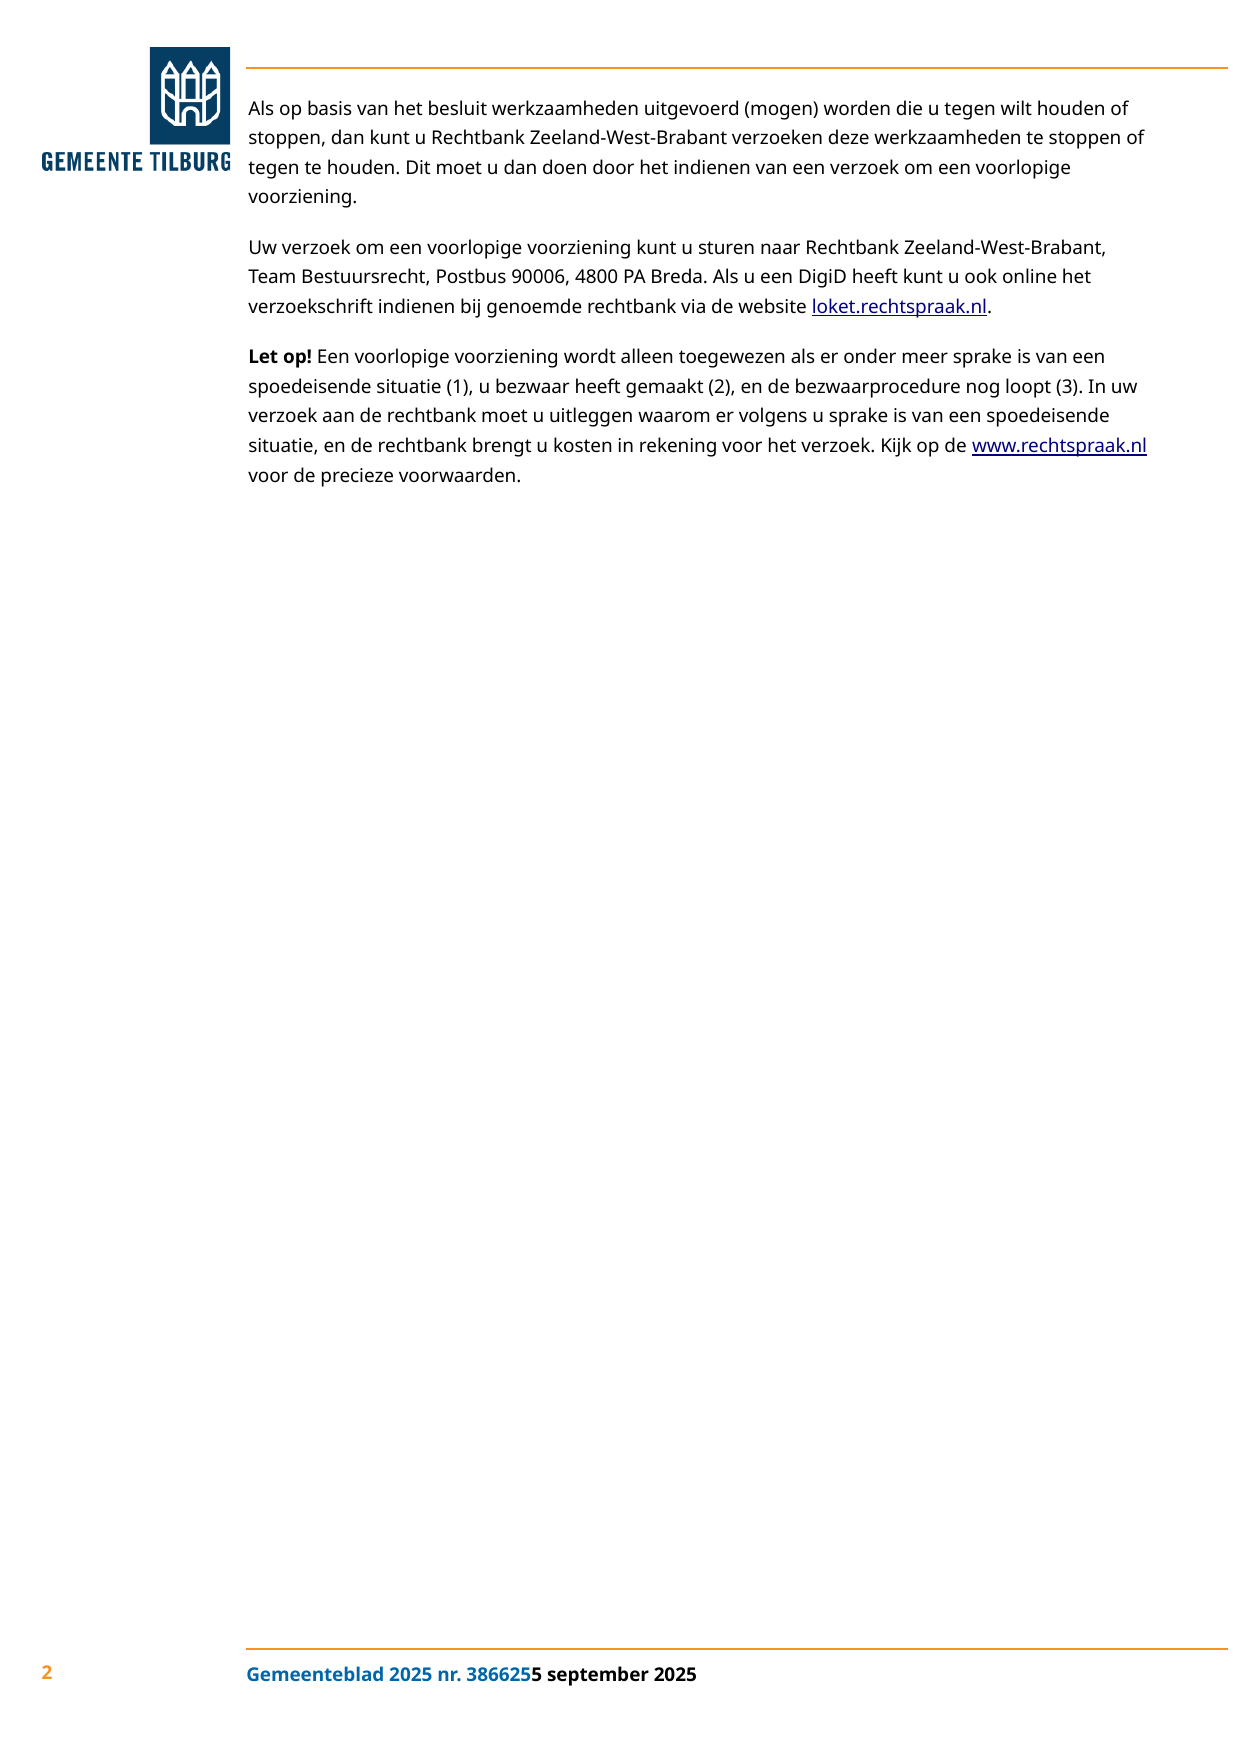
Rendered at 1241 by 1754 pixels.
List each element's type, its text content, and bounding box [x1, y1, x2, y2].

text Als op basis van het besluit werkzaamheden uitgevoerd (mogen) worden die u tegen wilt houden of stoppen, dan kunt u Rechtbank Zeeland-West-Brabant verzoeken deze werkzaamheden te stoppen of tegen te houden. Dit moet u dan doen door het indienen van een verzoek om een voorlopige voorziening. [248, 95, 1152, 209]
picture [41, 47, 231, 172]
text Let op! Een voorlopige voorziening wordt alleen toegewezen als er onder meer sprake is van een spoedeisende situatie (1), u bezwaar heeft gemaakt (2), en de bezwaarprocedure nog loopt (3). In uw verzoek aan de rechtbank moet u uitleggen waarom er volgens u sprake is van een spoedeisende situatie, en de rechtbank brengt u kosten in rekening voor het verzoek. Kijk op de www.rechtspraak.nl voor de precieze voorwaarden. [248, 343, 1152, 488]
text Uw verzoek om een voorlopige voorziening kunt u sturen naar Rechtbank Zeeland-West-Brabant, Team Bestuursrecht, Postbus 90006, 4800 PA Breda. Als u een DigiD heeft kunt u ook online het verzoekschrift indienen bij genoemde rechtbank via de website loket.rechtspraak.nl. [248, 234, 1152, 319]
